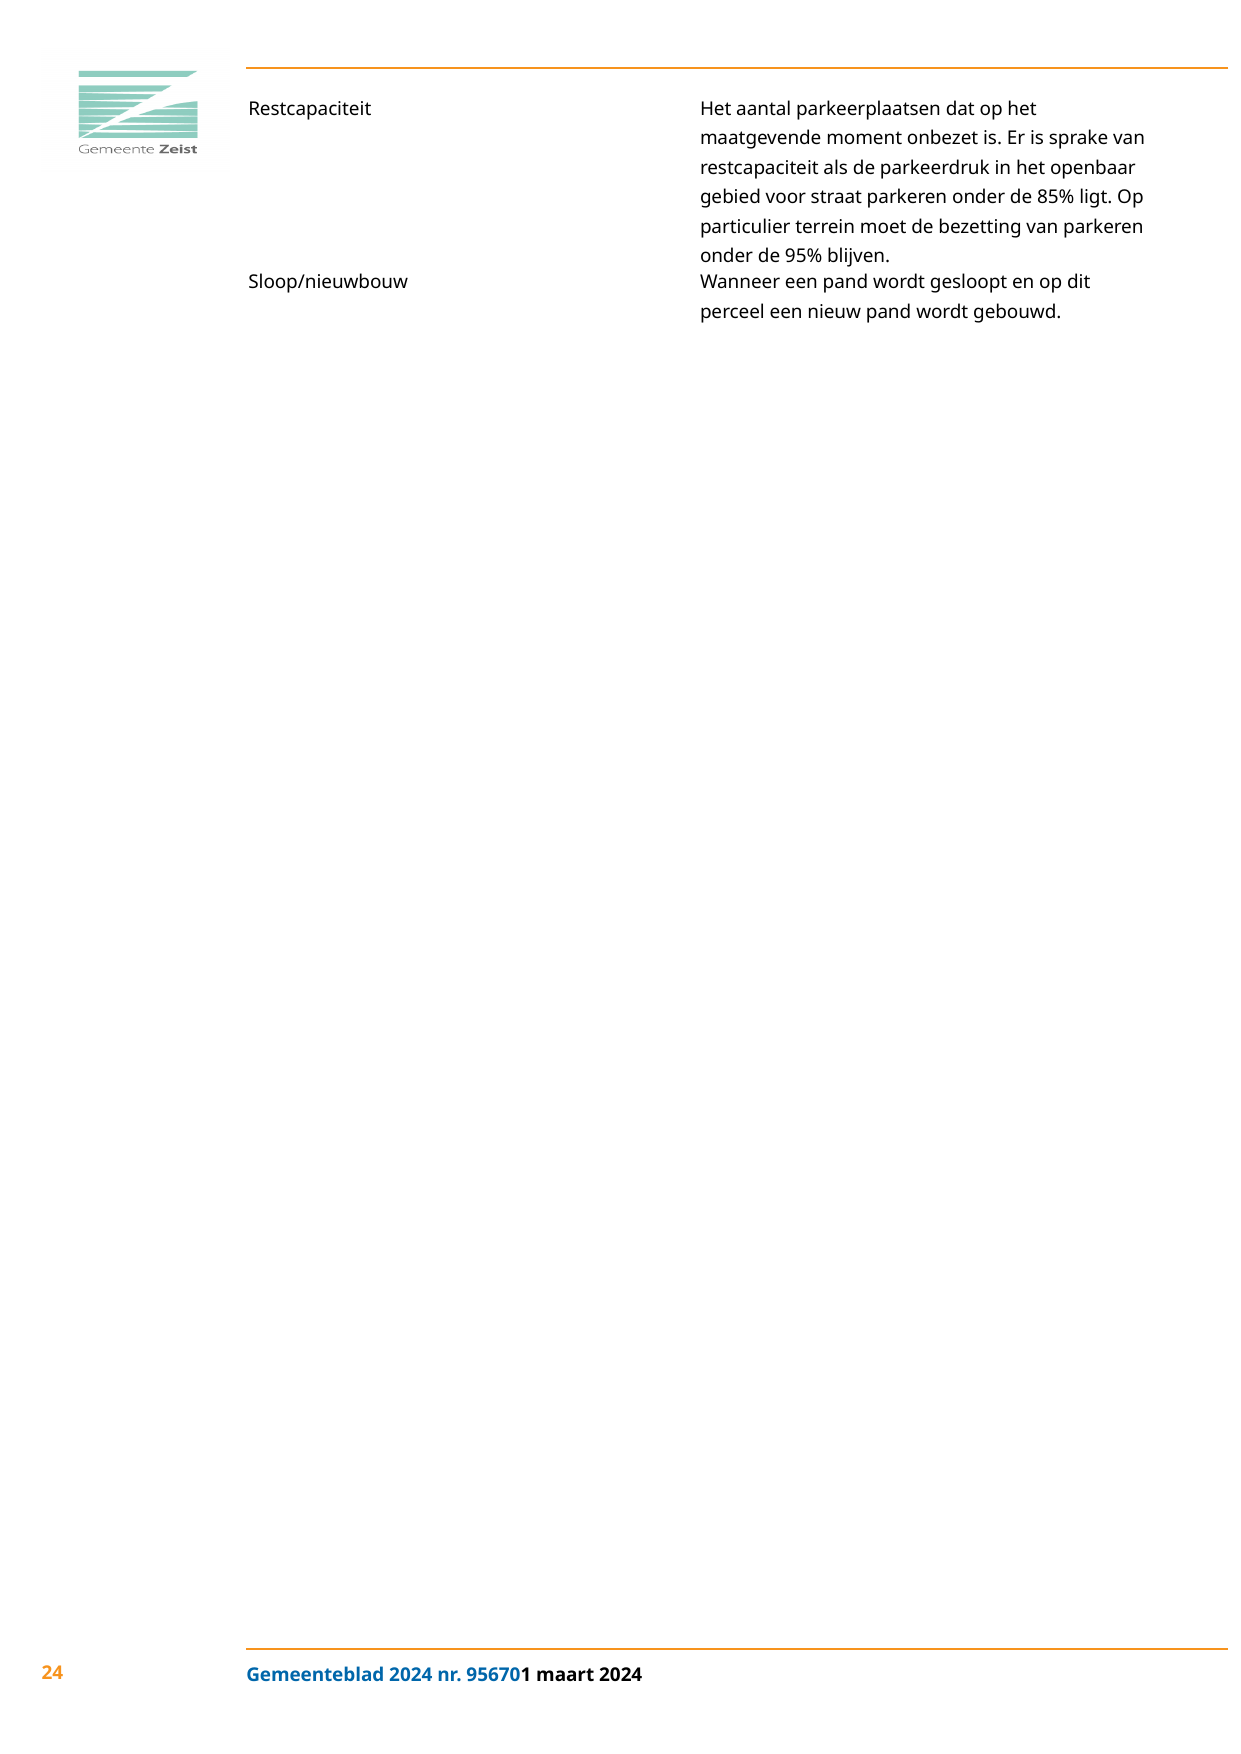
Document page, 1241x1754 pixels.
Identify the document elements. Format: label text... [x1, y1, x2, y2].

table_cell Wanneer een pand wordt gesloopt en op dit perceel een nieuw pand wordt gebouwd. [700, 269, 1152, 324]
table_cell Het aantal parkeerplaatsen dat op het maatgevende moment onbezet is. Er is sprake van restcapaciteit als de parkeerdruk in het openbaar gebied voor straat parkeren onder de 85% ligt. Op particulier terrein moet de bezetting van parkeren onder de 95% blijven. [700, 95, 1152, 268]
picture [41, 47, 231, 172]
table_cell Sloop/nieuwbouw [248, 269, 700, 324]
table_cell Restcapaciteit [248, 95, 700, 268]
